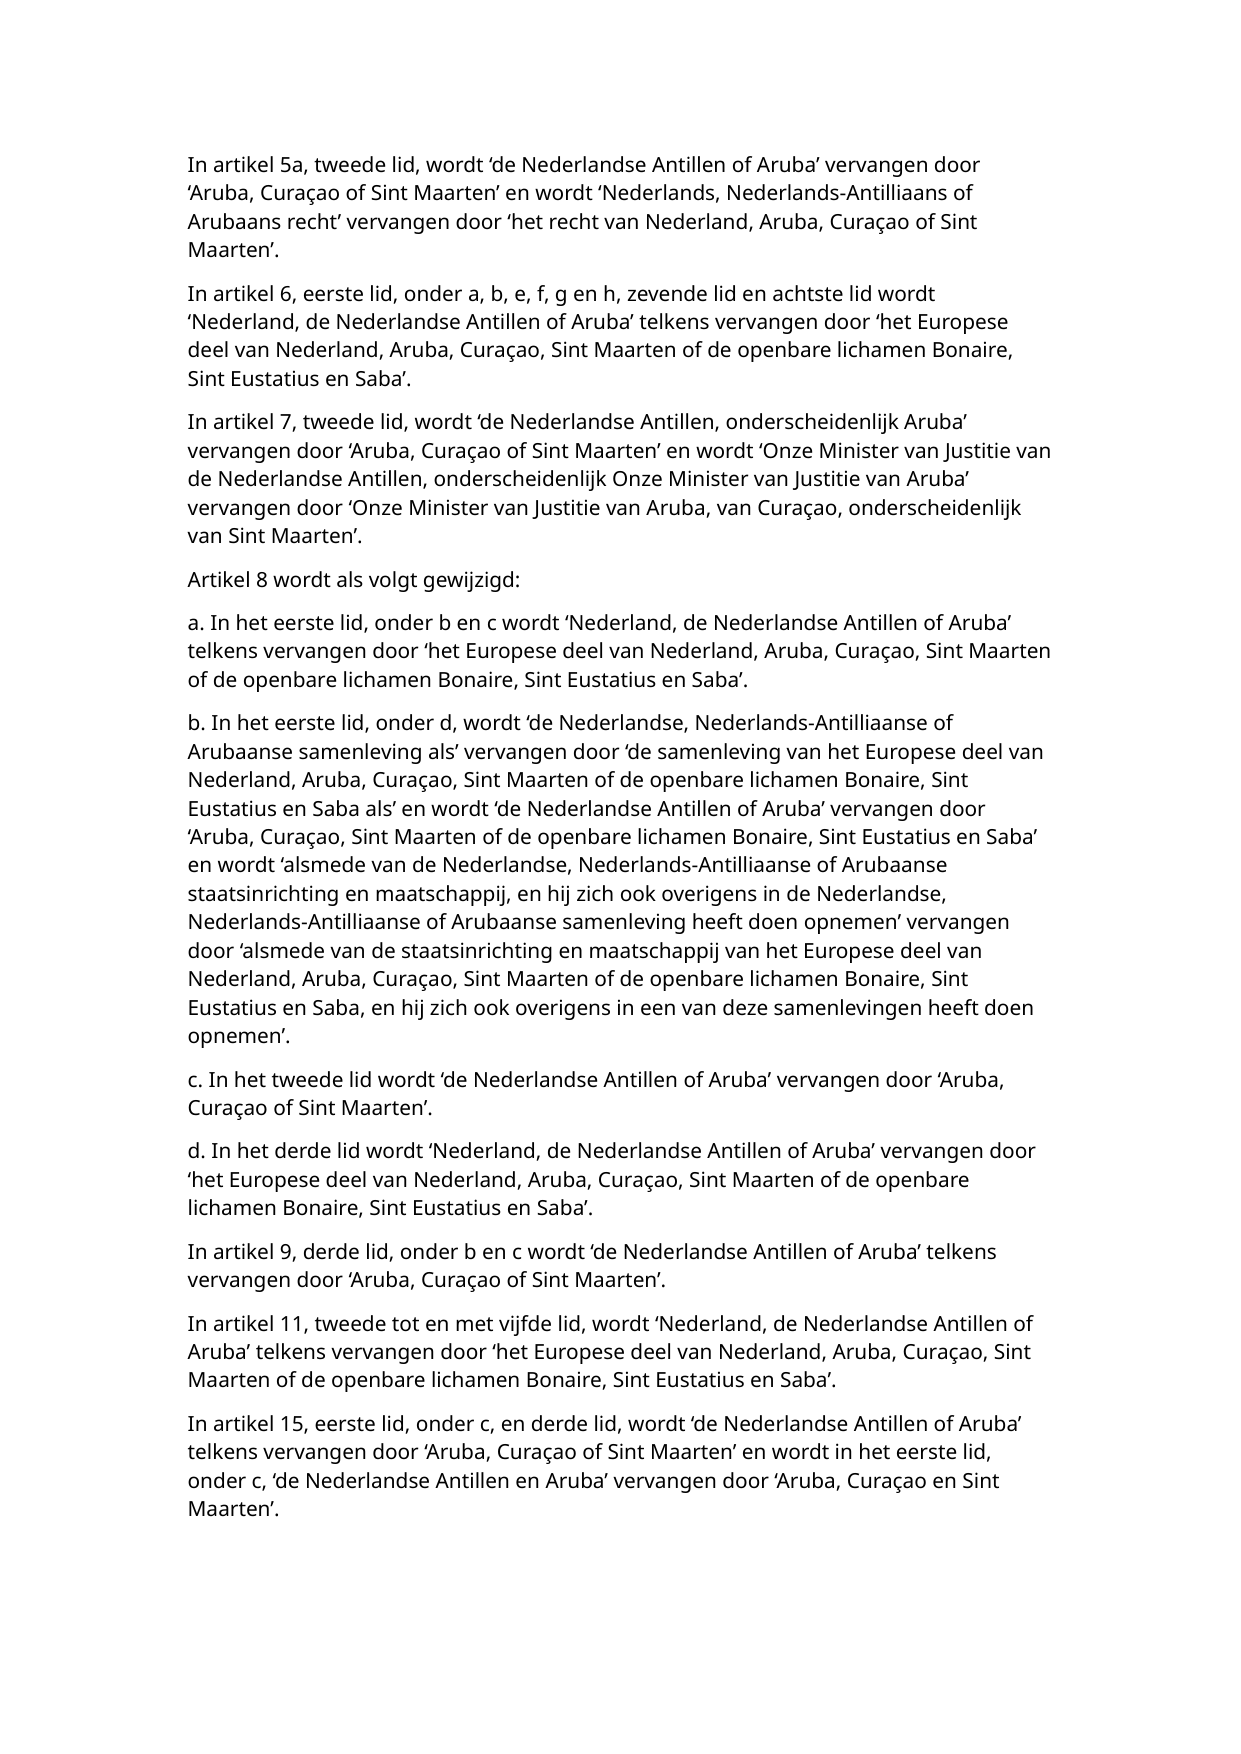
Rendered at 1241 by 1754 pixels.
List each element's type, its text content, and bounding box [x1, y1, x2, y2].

text In artikel 7, tweede lid, wordt ‘de Nederlandse Antillen, onderscheidenlijk Aruba’ vervangen door ‘Aruba, Curaçao of Sint Maarten’ en wordt ‘Onze Minister van Justitie van de Nederlandse Antillen, onderscheidenlijk Onze Minister van Justitie van Aruba’ vervangen door ‘Onze Minister van Justitie van Aruba, van Curaçao, onderscheidenlijk van Sint Maarten’. [187, 407, 1053, 550]
text In artikel 9, derde lid, onder b en c wordt ‘de Nederlandse Antillen of Aruba’ telkens vervangen door ‘Aruba, Curaçao of Sint Maarten’. [187, 1237, 1053, 1294]
text In artikel 5a, tweede lid, wordt ‘de Nederlandse Antillen of Aruba’ vervangen door ‘Aruba, Curaçao of Sint Maarten’ en wordt ‘Nederlands, Nederlands-Antilliaans of Arubaans recht’ vervangen door ‘het recht van Nederland, Aruba, Curaçao of Sint Maarten’. [187, 150, 1053, 264]
text In artikel 6, eerste lid, onder a, b, e, f, g en h, zevende lid en achtste lid wordt ‘Nederland, de Nederlandse Antillen of Aruba’ telkens vervangen door ‘het Europese deel van Nederland, Aruba, Curaçao, Sint Maarten of de openbare lichamen Bonaire, Sint Eustatius en Saba’. [187, 279, 1053, 392]
text In artikel 11, tweede tot en met vijfde lid, wordt ‘Nederland, de Nederlandse Antillen of Aruba’ telkens vervangen door ‘het Europese deel van Nederland, Aruba, Curaçao, Sint Maarten of de openbare lichamen Bonaire, Sint Eustatius en Saba’. [187, 1309, 1053, 1394]
text In artikel 15, eerste lid, onder c, en derde lid, wordt ‘de Nederlandse Antillen of Aruba’ telkens vervangen door ‘Aruba, Curaçao of Sint Maarten’ en wordt in het eerste lid, onder c, ‘de Nederlandse Antillen en Aruba’ vervangen door ‘Aruba, Curaçao en Sint Maarten’. [187, 1409, 1053, 1523]
text b. In het eerste lid, onder d, wordt ‘de Nederlandse, Nederlands-Antilliaanse of Arubaanse samenleving als’ vervangen door ‘de samenleving van het Europese deel van Nederland, Aruba, Curaçao, Sint Maarten of de openbare lichamen Bonaire, Sint Eustatius en Saba als’ en wordt ‘de Nederlandse Antillen of Aruba’ vervangen door ‘Aruba, Curaçao, Sint Maarten of de openbare lichamen Bonaire, Sint Eustatius en Saba’ en wordt ‘alsmede van de Nederlandse, Nederlands-Antilliaanse of Arubaanse staatsinrichting en maatschappij, en hij zich ook overigens in de Nederlandse, Nederlands-Antilliaanse of Arubaanse samenleving heeft doen opnemen’ vervangen door ‘alsmede van de staatsinrichting en maatschappij van het Europese deel van Nederland, Aruba, Curaçao, Sint Maarten of de openbare lichamen Bonaire, Sint Eustatius en Saba, en hij zich ook overigens in een van deze samenlevingen heeft doen opnemen’. [187, 708, 1053, 1050]
text a. In het eerste lid, onder b en c wordt ‘Nederland, de Nederlandse Antillen of Aruba’ telkens vervangen door ‘het Europese deel van Nederland, Aruba, Curaçao, Sint Maarten of de openbare lichamen Bonaire, Sint Eustatius en Saba’. [187, 608, 1053, 693]
text c. In het tweede lid wordt ‘de Nederlandse Antillen of Aruba’ vervangen door ‘Aruba, Curaçao of Sint Maarten’. [187, 1065, 1053, 1122]
text d. In het derde lid wordt ‘Nederland, de Nederlandse Antillen of Aruba’ vervangen door ‘het Europese deel van Nederland, Aruba, Curaçao, Sint Maarten of de openbare lichamen Bonaire, Sint Eustatius en Saba’. [187, 1137, 1053, 1222]
text Artikel 8 wordt als volgt gewijzigd: [187, 565, 1053, 593]
